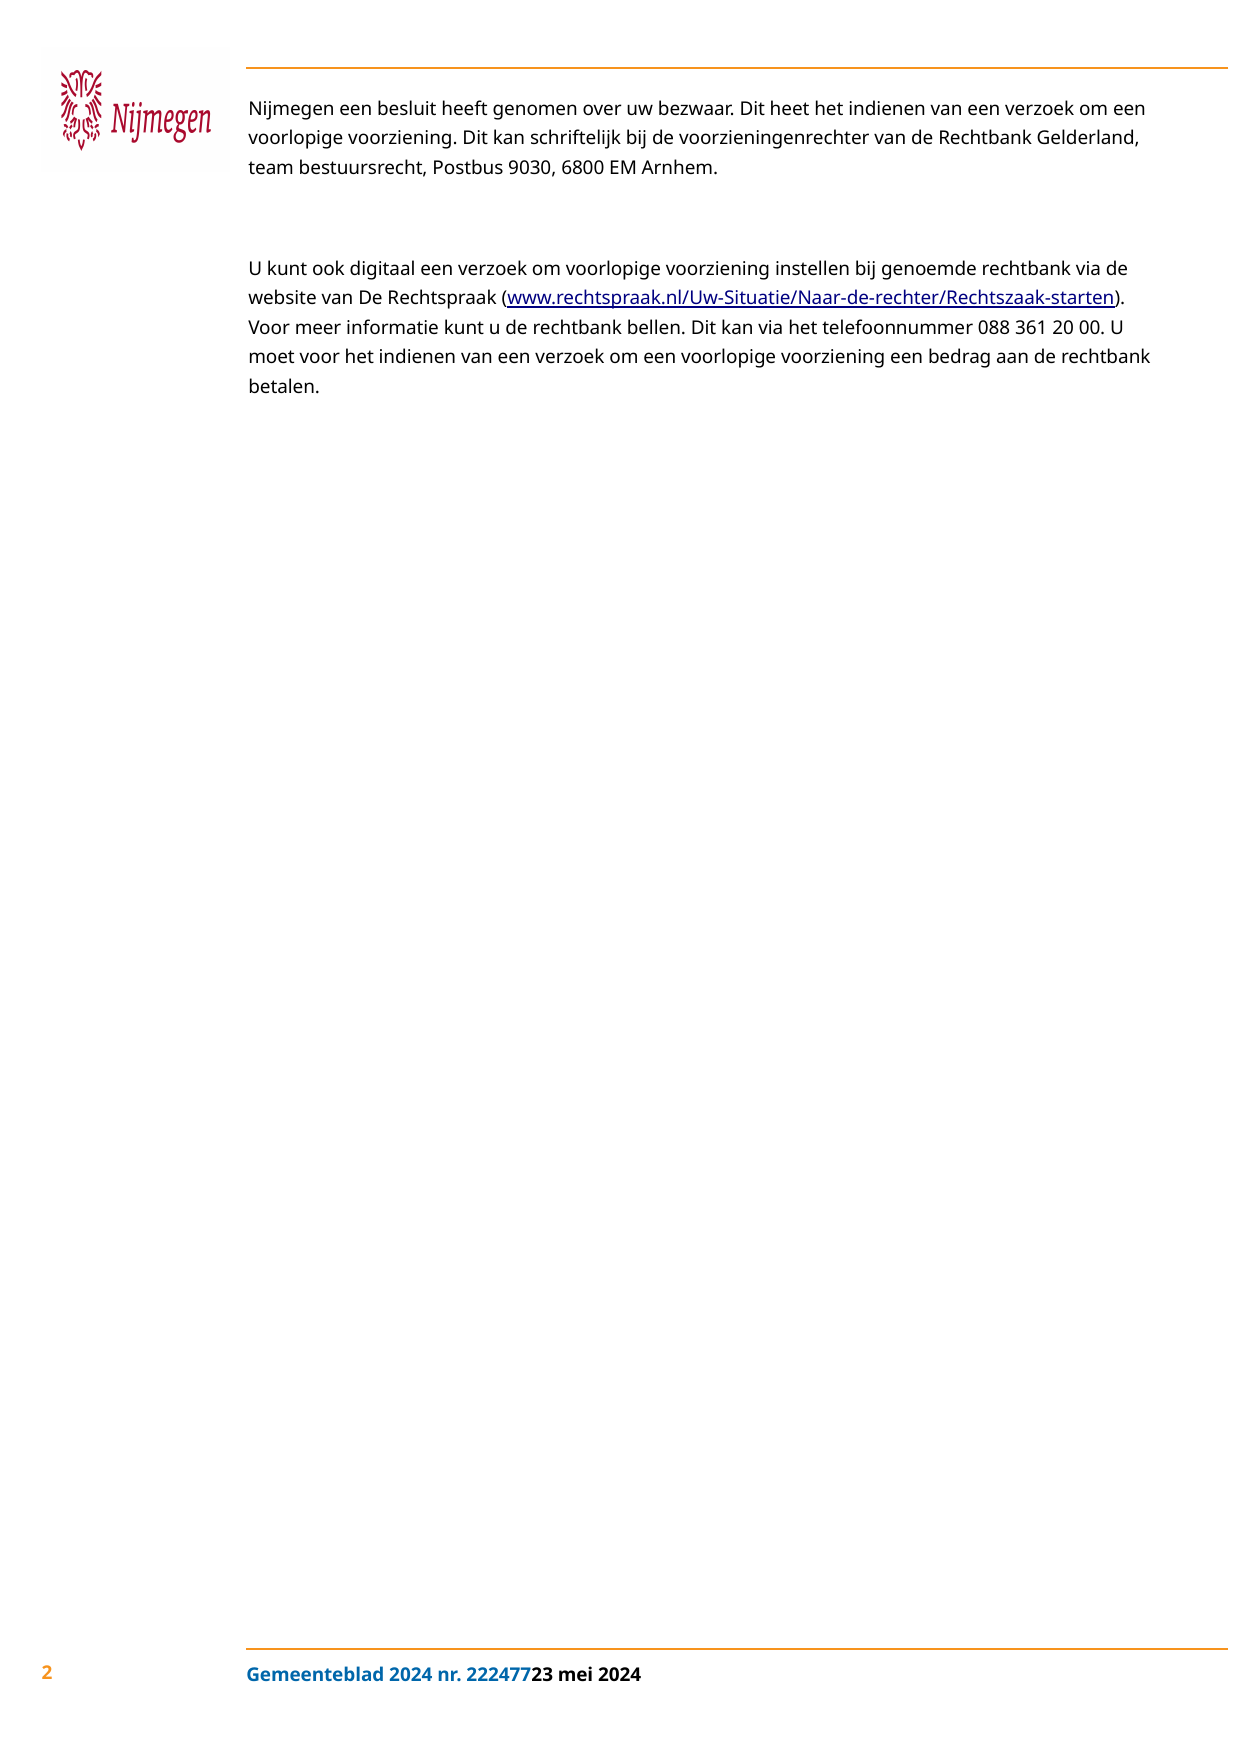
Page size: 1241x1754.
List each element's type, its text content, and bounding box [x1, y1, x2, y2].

text Nijmegen een besluit heeft genomen over uw bezwaar. Dit heet het indienen van een verzoek om een voorlopige voorziening. Dit kan schriftelijk bij de voorzieningenrechter van de Rechtbank Gelderland, team bestuursrecht, Postbus 9030, 6800 EM Arnhem. [248, 95, 1152, 180]
text U kunt ook digitaal een verzoek om voorlopige voorziening instellen bij genoemde rechtbank via de website van De Rechtspraak (www.rechtspraak.nl/Uw-Situatie/Naar-de-rechter/Rechtszaak-starten). Voor meer informatie kunt u de rechtbank bellen. Dit kan via het telefoonnummer 088 361 20 00. U moet voor het indienen van een verzoek om een voorlopige voorziening een bedrag aan de rechtbank betalen. [248, 255, 1152, 399]
picture [41, 47, 231, 172]
